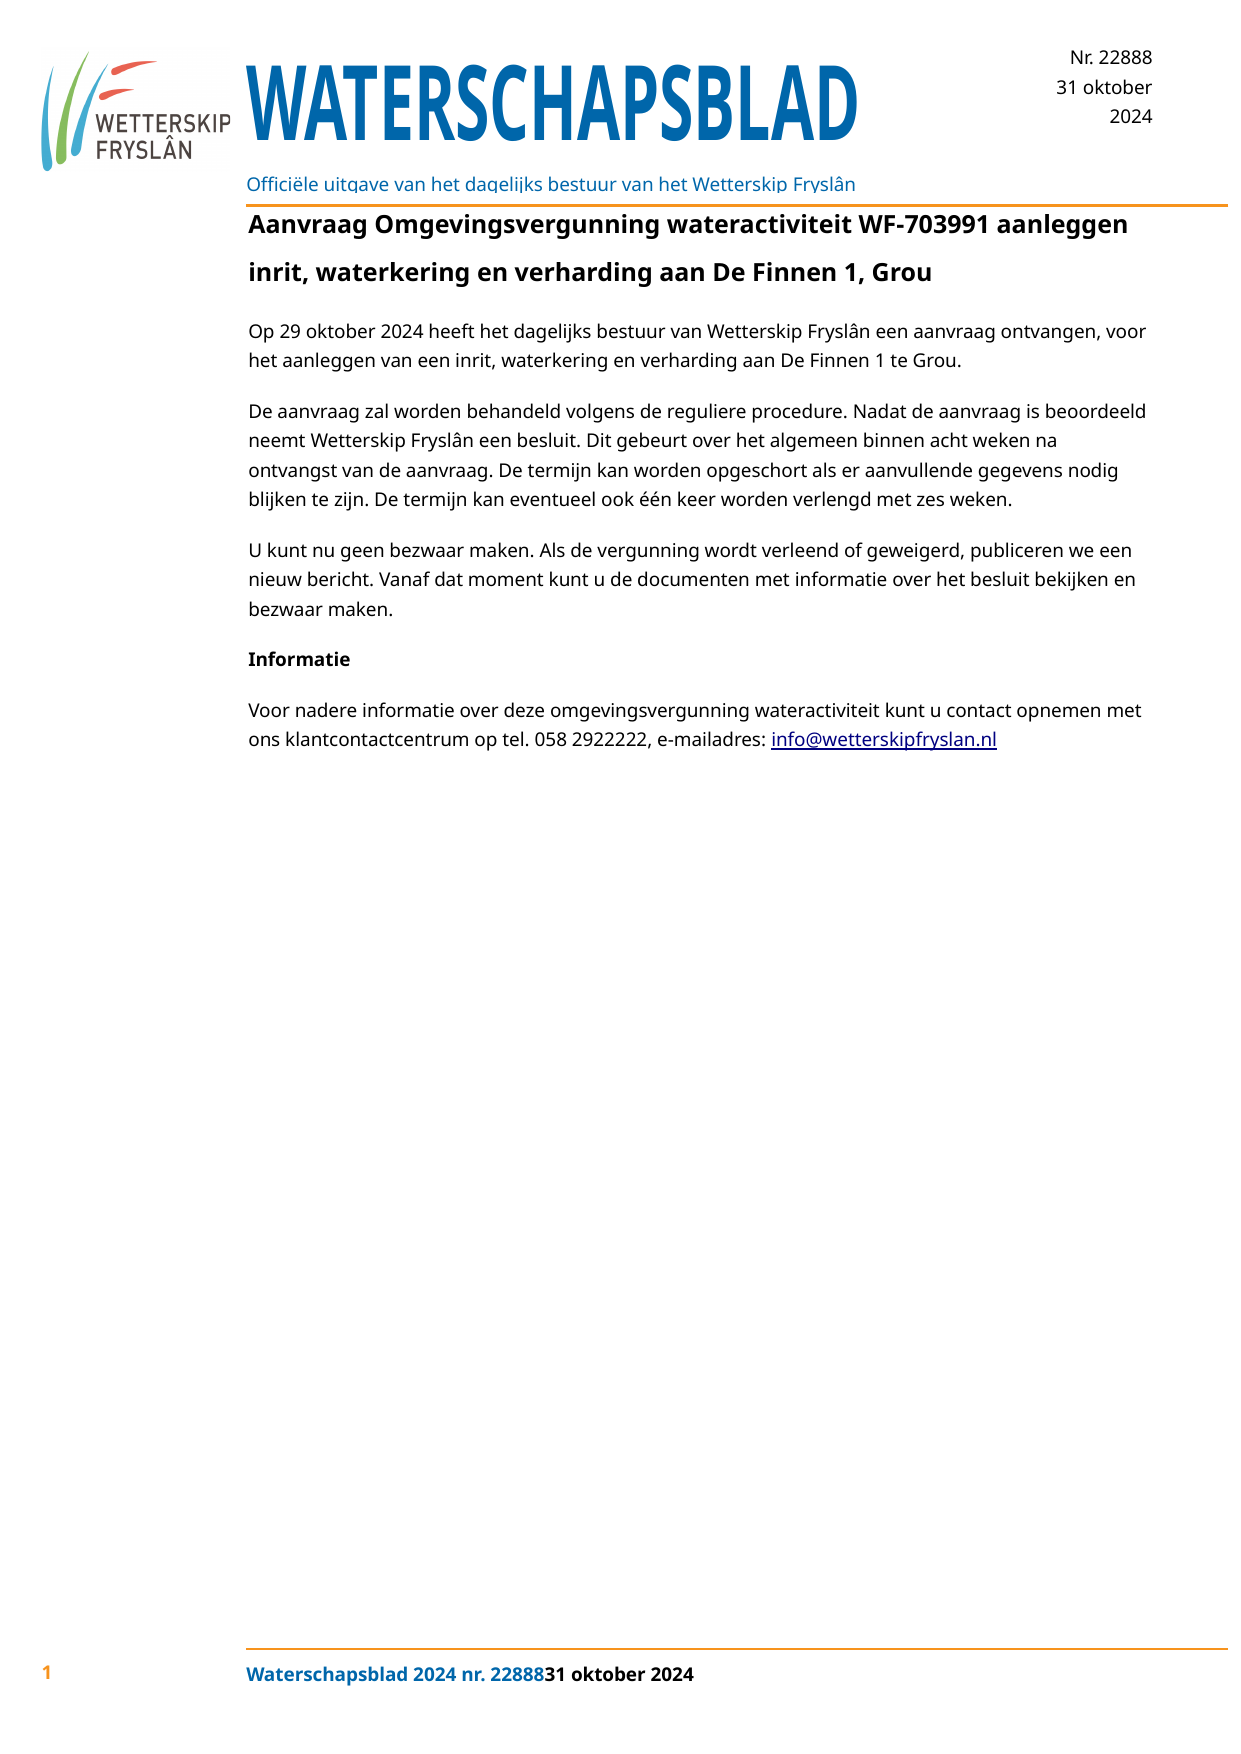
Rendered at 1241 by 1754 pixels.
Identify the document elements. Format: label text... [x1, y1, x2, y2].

picture [41, 47, 231, 172]
text Voor nadere informatie over deze omgevingsvergunning wateractiviteit kunt u contact opnemen met ons klantcontactcentrum op tel. 058 2922222, e-mailadres: info@wetterskipfryslan.nl [248, 697, 1152, 752]
text Aanvraag Omgevingsvergunning wateractiviteit WF-703991 aanleggen inrit, waterkering en verharding aan De Finnen 1, Grou [248, 207, 1152, 288]
text U kunt nu geen bezwaar maken. Als de vergunning wordt verleend of geweigerd, publiceren we een nieuw bericht. Vanaf dat moment kunt u de documenten met informatie over het besluit bekijken en bezwaar maken. [248, 537, 1152, 622]
text Informatie [248, 647, 1152, 672]
text Op 29 oktober 2024 heeft het dagelijks bestuur van Wetterskip Fryslân een aanvraag ontvangen, voor het aanleggen van een inrit, waterkering en verharding aan De Finnen 1 te Grou. [248, 318, 1152, 373]
text De aanvraag zal worden behandeld volgens de reguliere procedure. Nadat de aanvraag is beoordeeld neemt Wetterskip Fryslân een besluit. Dit gebeurt over het algemeen binnen acht weken na ontvangst van de aanvraag. De termijn kan worden opgeschort als er aanvullende gegevens nodig blijken te zijn. De termijn kan eventueel ook één keer worden verlengd met zes weken. [248, 398, 1152, 512]
